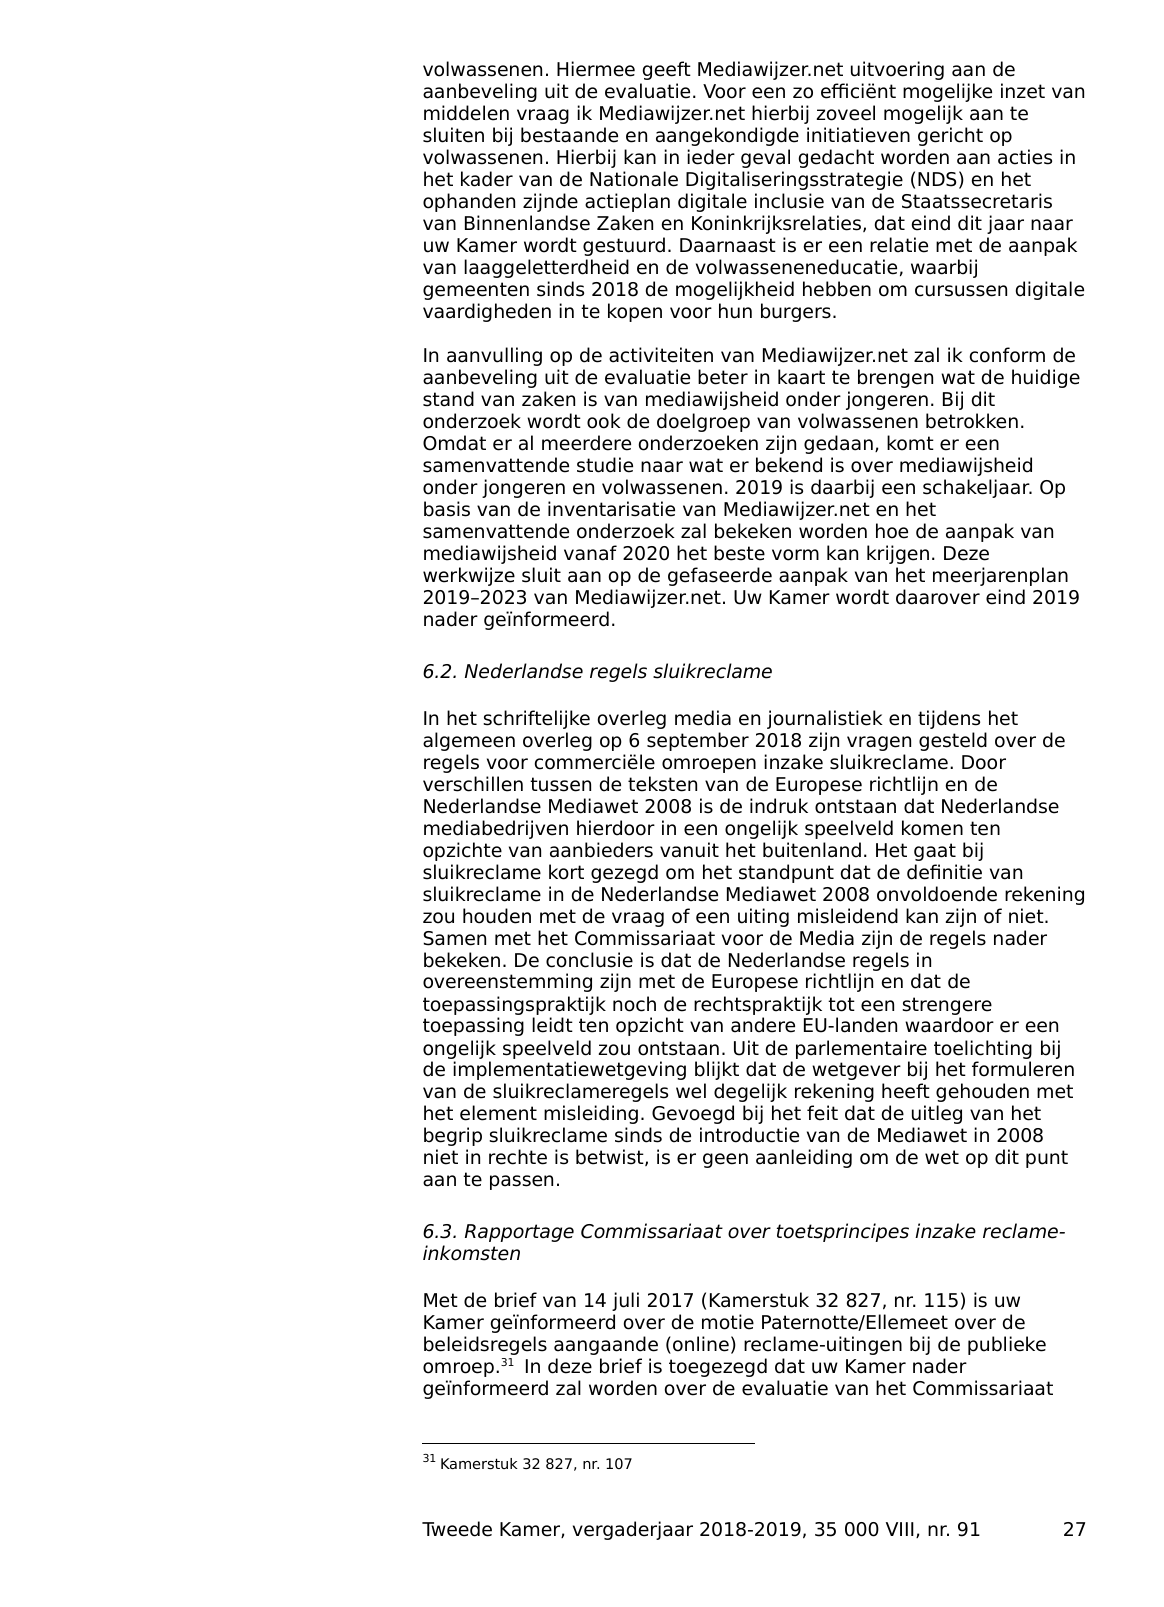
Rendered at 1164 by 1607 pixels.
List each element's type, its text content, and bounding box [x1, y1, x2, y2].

text In aanvulling op de activiteiten van Mediawijzer.net zal ik conform de aanbeveling uit de evaluatie beter in kaart te brengen wat de huidige stand van zaken is van mediawijsheid onder jongeren. Bij dit onderzoek wordt ook de doelgroep van volwassenen betrokken. Omdat er al meerdere onderzoeken zijn gedaan, komt er een samenvattende studie naar wat er bekend is over mediawijsheid onder jongeren en volwassenen. 2019 is daarbij een schakeljaar. Op basis van de inventarisatie van Mediawijzer.net en het samenvattende onderzoek zal bekeken worden hoe de aanpak van mediawijsheid vanaf 2020 het beste vorm kan krijgen. Deze werkwijze sluit aan op de gefaseerde aanpak van het meerjarenplan 2019–2023 van Mediawijzer.net. Uw Kamer wordt daarover eind 2019 nader geïnformeerd. [422, 345, 1087, 631]
subtitle 6.3. Rapportage Commissariaat over toetsprincipes inzake reclame-inkomsten [422, 1221, 1087, 1265]
text volwassenen. Hiermee geeft Mediawijzer.net uitvoering aan de aanbeveling uit de evaluatie. Voor een zo efficiënt mogelijke inzet van middelen vraag ik Mediawijzer.net hierbij zoveel mogelijk aan te sluiten bij bestaande en aangekondigde initiatieven gericht op volwassenen. Hierbij kan in ieder geval gedacht worden aan acties in het kader van de Nationale Digitaliseringsstrategie (NDS) en het ophanden zijnde actieplan digitale inclusie van de Staatssecretaris van Binnenlandse Zaken en Koninkrijksrelaties, dat eind dit jaar naar uw Kamer wordt gestuurd. Daarnaast is er een relatie met de aanpak van laaggeletterdheid en de volwasseneneducatie, waarbij gemeenten sinds 2018 de mogelijkheid hebben om cursussen digitale vaardigheden in te kopen voor hun burgers. [422, 59, 1087, 323]
text Kamerstuk 32 827, nr. 107 [422, 1452, 1087, 1474]
text Met de brief van 14 juli 2017 (Kamerstuk 32 827, nr. 115) is uw Kamer geïnformeerd over de motie Paternotte/Ellemeet over de beleidsregels aangaande (online) reclame-uitingen bij de publieke omroep. In deze brief is toegezegd dat uw Kamer nader geïnformeerd zal worden over de evaluatie van het Commissariaat [422, 1290, 1087, 1400]
subtitle 6.2. Nederlandse regels sluikreclame [422, 661, 1087, 683]
text In het schriftelijke overleg media en journalistiek en tijdens het algemeen overleg op 6 september 2018 zijn vragen gesteld over de regels voor commerciële omroepen inzake sluikreclame. Door verschillen tussen de teksten van de Europese richtlijn en de Nederlandse Mediawet 2008 is de indruk ontstaan dat Nederlandse mediabedrijven hierdoor in een ongelijk speelveld komen ten opzichte van aanbieders vanuit het buitenland. Het gaat bij sluikreclame kort gezegd om het standpunt dat de definitie van sluikreclame in de Nederlandse Mediawet 2008 onvoldoende rekening zou houden met de vraag of een uiting misleidend kan zijn of niet. Samen met het Commissariaat voor de Media zijn de regels nader bekeken. De conclusie is dat de Nederlandse regels in overeenstemming zijn met de Europese richtlijn en dat de toepassingspraktijk noch de rechtspraktijk tot een strengere toepassing leidt ten opzicht van andere EU-landen waardoor er een ongelijk speelveld zou ontstaan. Uit de parlementaire toelichting bij de implementatiewetgeving blijkt dat de wetgever bij het formuleren van de sluikreclameregels wel degelijk rekening heeft gehouden met het element misleiding. Gevoegd bij het feit dat de uitleg van het begrip sluikreclame sinds de introductie van de Mediawet in 2008 niet in rechte is betwist, is er geen aanleiding om de wet op dit punt aan te passen. [422, 708, 1087, 1191]
